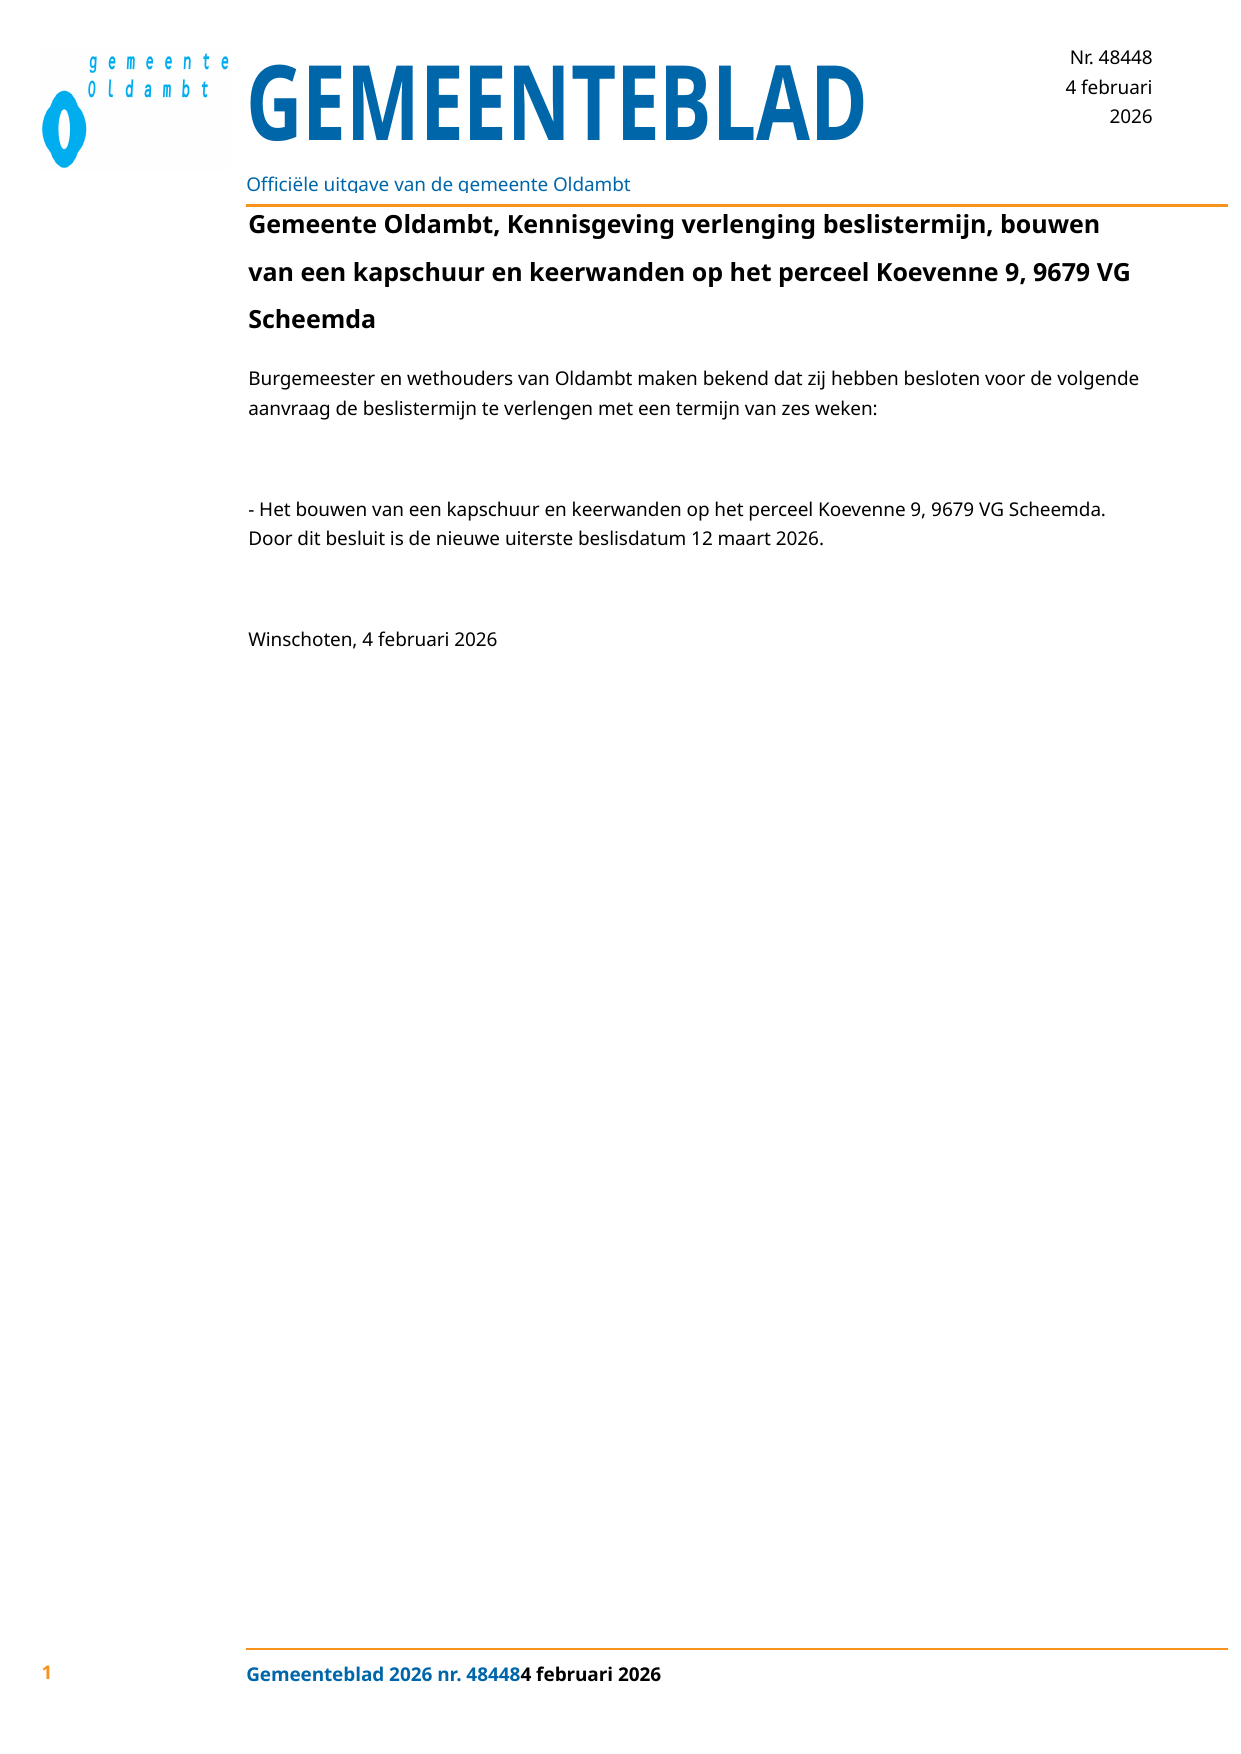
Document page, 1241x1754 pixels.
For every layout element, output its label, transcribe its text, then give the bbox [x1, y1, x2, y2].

picture [41, 47, 231, 172]
text Gemeente Oldambt, Kennisgeving verlenging beslistermijn, bouwen van een kapschuur en keerwanden op het perceel Koevenne 9, 9679 VG Scheemda [248, 207, 1152, 336]
text Winschoten, 4 februari 2026 [248, 626, 1152, 652]
text - Het bouwen van een kapschuur en keerwanden op het perceel Koevenne 9, 9679 VG Scheemda. Door dit besluit is de nieuwe uiterste beslisdatum 12 maart 2026. [248, 496, 1152, 551]
text Burgemeester en wethouders van Oldambt maken bekend dat zij hebben besloten voor de volgende aanvraag de beslistermijn te verlengen met een termijn van zes weken: [248, 366, 1152, 421]
